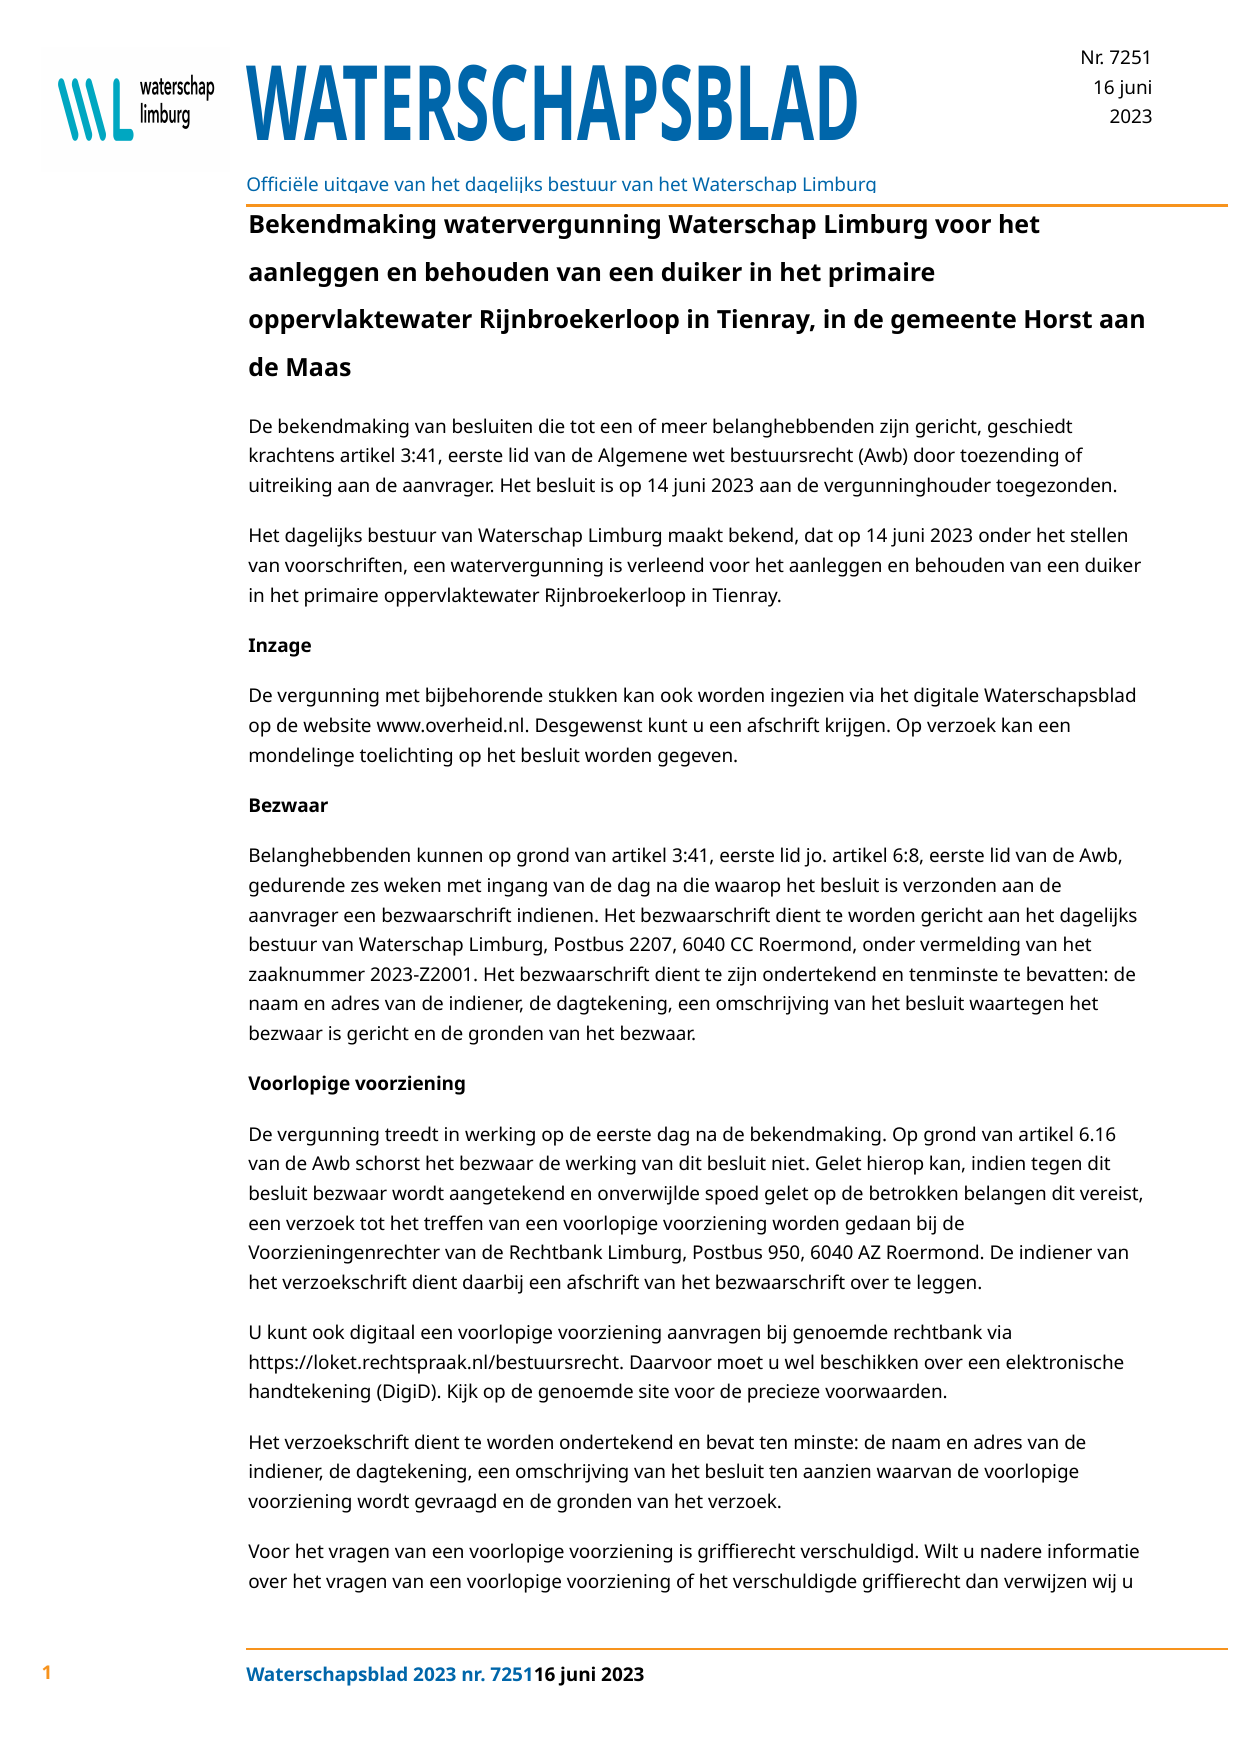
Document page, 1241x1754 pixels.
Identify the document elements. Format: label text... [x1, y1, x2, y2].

text De vergunning met bijbehorende stukken kan ook worden ingezien via het digitale Waterschapsblad op de website www.overheid.nl. Desgewenst kunt u een afschrift krijgen. Op verzoek kan een mondelinge toelichting op het besluit worden gegeven. [248, 683, 1152, 768]
text De bekendmaking van besluiten die tot een of meer belanghebbenden zijn gericht, geschiedt krachtens artikel 3:41, eerste lid van de Algemene wet bestuursrecht (Awb) door toezending of uitreiking aan de aanvrager. Het besluit is op 14 juni 2023 aan de vergunninghouder toegezonden. [248, 413, 1152, 498]
text Bezwaar [248, 792, 1152, 818]
text U kunt ook digitaal een voorlopige voorziening aanvragen bij genoemde rechtbank via https://loket.rechtspraak.nl/bestuursrecht. Daarvoor moet u wel beschikken over een elektronische handtekening (DigiD). Kijk op de genoemde site voor de precieze voorwaarden. [248, 1319, 1152, 1404]
text Het dagelijks bestuur van Waterschap Limburg maakt bekend, dat op 14 juni 2023 onder het stellen van voorschriften, een watervergunning is verleend voor het aanleggen en behouden van een duiker in het primaire oppervlaktewater Rijnbroekerloop in Tienray. [248, 523, 1152, 608]
text Bekendmaking watervergunning Waterschap Limburg voor het aanleggen en behouden van een duiker in het primaire oppervlaktewater Rijnbroekerloop in Tienray, in de gemeente Horst aan de Maas [248, 207, 1152, 384]
text Het verzoekschrift dient te worden ondertekend en bevat ten minste: de naam en adres van de indiener, de dagtekening, een omschrijving van het besluit ten aanzien waarvan de voorlopige voorziening wordt gevraagd en de gronden van het verzoek. [248, 1429, 1152, 1514]
text Voorlopige voorziening [248, 1071, 1152, 1096]
text Inzage [248, 632, 1152, 658]
text Belanghebbenden kunnen op grond van artikel 3:41, eerste lid jo. artikel 6:8, eerste lid van de Awb, gedurende zes weken met ingang van de dag na die waarop het besluit is verzonden aan de aanvrager een bezwaarschrift indienen. Het bezwaarschrift dient te worden gericht aan het dagelijks bestuur van Waterschap Limburg, Postbus 2207, 6040 CC Roermond, onder vermelding van het zaaknummer 2023-Z2001. Het bezwaarschrift dient te zijn ondertekend en tenminste te bevatten: de naam en adres van de indiener, de dagtekening, een omschrijving van het besluit waartegen het bezwaar is gericht en de gronden van het bezwaar. [248, 843, 1152, 1046]
text Voor het vragen van een voorlopige voorziening is griffierecht verschuldigd. Wilt u nadere informatie over het vragen van een voorlopige voorziening of het verschuldigde griffierecht dan verwijzen wij u [248, 1538, 1152, 1594]
text De vergunning treedt in werking op de eerste dag na de bekendmaking. Op grond van artikel 6.16 van de Awb schorst het bezwaar de werking van dit besluit niet. Gelet hierop kan, indien tegen dit besluit bezwaar wordt aangetekend en onverwijlde spoed gelet op de betrokken belangen dit vereist, een verzoek tot het treffen van een voorlopige voorziening worden gedaan bij de Voorzieningenrechter van de Rechtbank Limburg, Postbus 950, 6040 AZ Roermond. De indiener van het verzoekschrift dient daarbij een afschrift van het bezwaarschrift over te leggen. [248, 1121, 1152, 1295]
picture [41, 47, 231, 172]
